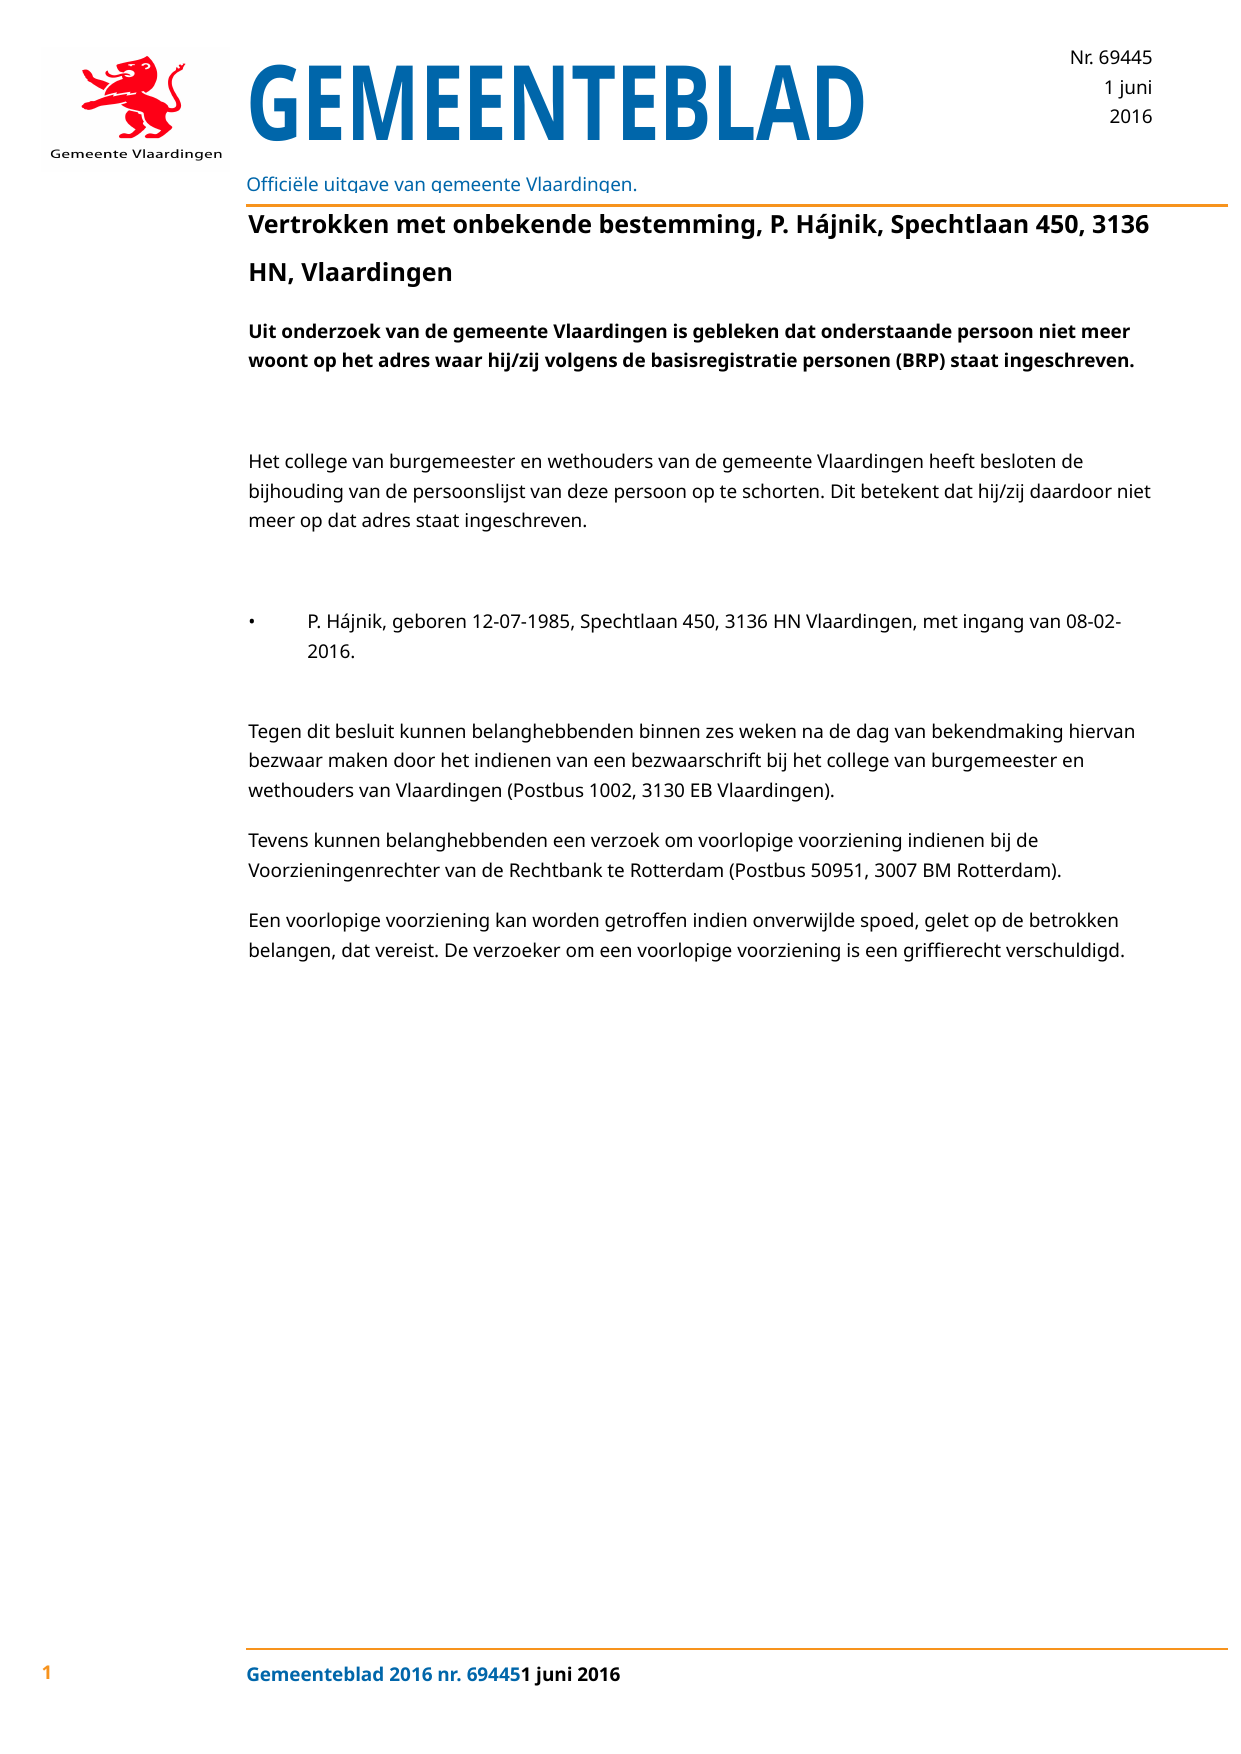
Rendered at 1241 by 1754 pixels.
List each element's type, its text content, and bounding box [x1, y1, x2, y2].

text Tegen dit besluit kunnen belanghebbenden binnen zes weken na de dag van bekendmaking hiervan bezwaar maken door het indienen van een bezwaarschrift bij het college van burgemeester en wethouders van Vlaardingen (Postbus 1002, 3130 EB Vlaardingen). [248, 718, 1152, 803]
text Vertrokken met onbekende bestemming, P. Hájnik, Spechtlaan 450, 3136 HN, Vlaardingen [248, 207, 1152, 288]
list P. Hájnik, geboren 12-07-1985, Spechtlaan 450, 3136 HN Vlaardingen, met ingang van 08-02-2016. [248, 608, 1152, 664]
text Uit onderzoek van de gemeente Vlaardingen is gebleken dat onderstaande persoon niet meer woont op het adres waar hij/zij volgens de basisregistratie personen (BRP) staat ingeschreven. [248, 318, 1152, 373]
text Het college van burgemeester en wethouders van de gemeente Vlaardingen heeft besloten de bijhouding van de persoonslijst van deze persoon op te schorten. Dit betekent dat hij/zij daardoor niet meer op dat adres staat ingeschreven. [248, 448, 1152, 533]
text Tevens kunnen belanghebbenden een verzoek om voorlopige voorziening indienen bij de Voorzieningenrechter van de Rechtbank te Rotterdam (Postbus 50951, 3007 BM Rotterdam). [248, 827, 1152, 883]
text Een voorlopige voorziening kan worden getroffen indien onverwijlde spoed, gelet op de betrokken belangen, dat vereist. De verzoeker om een voorlopige voorziening is een griffierecht verschuldigd. [248, 907, 1152, 963]
picture [41, 47, 231, 172]
